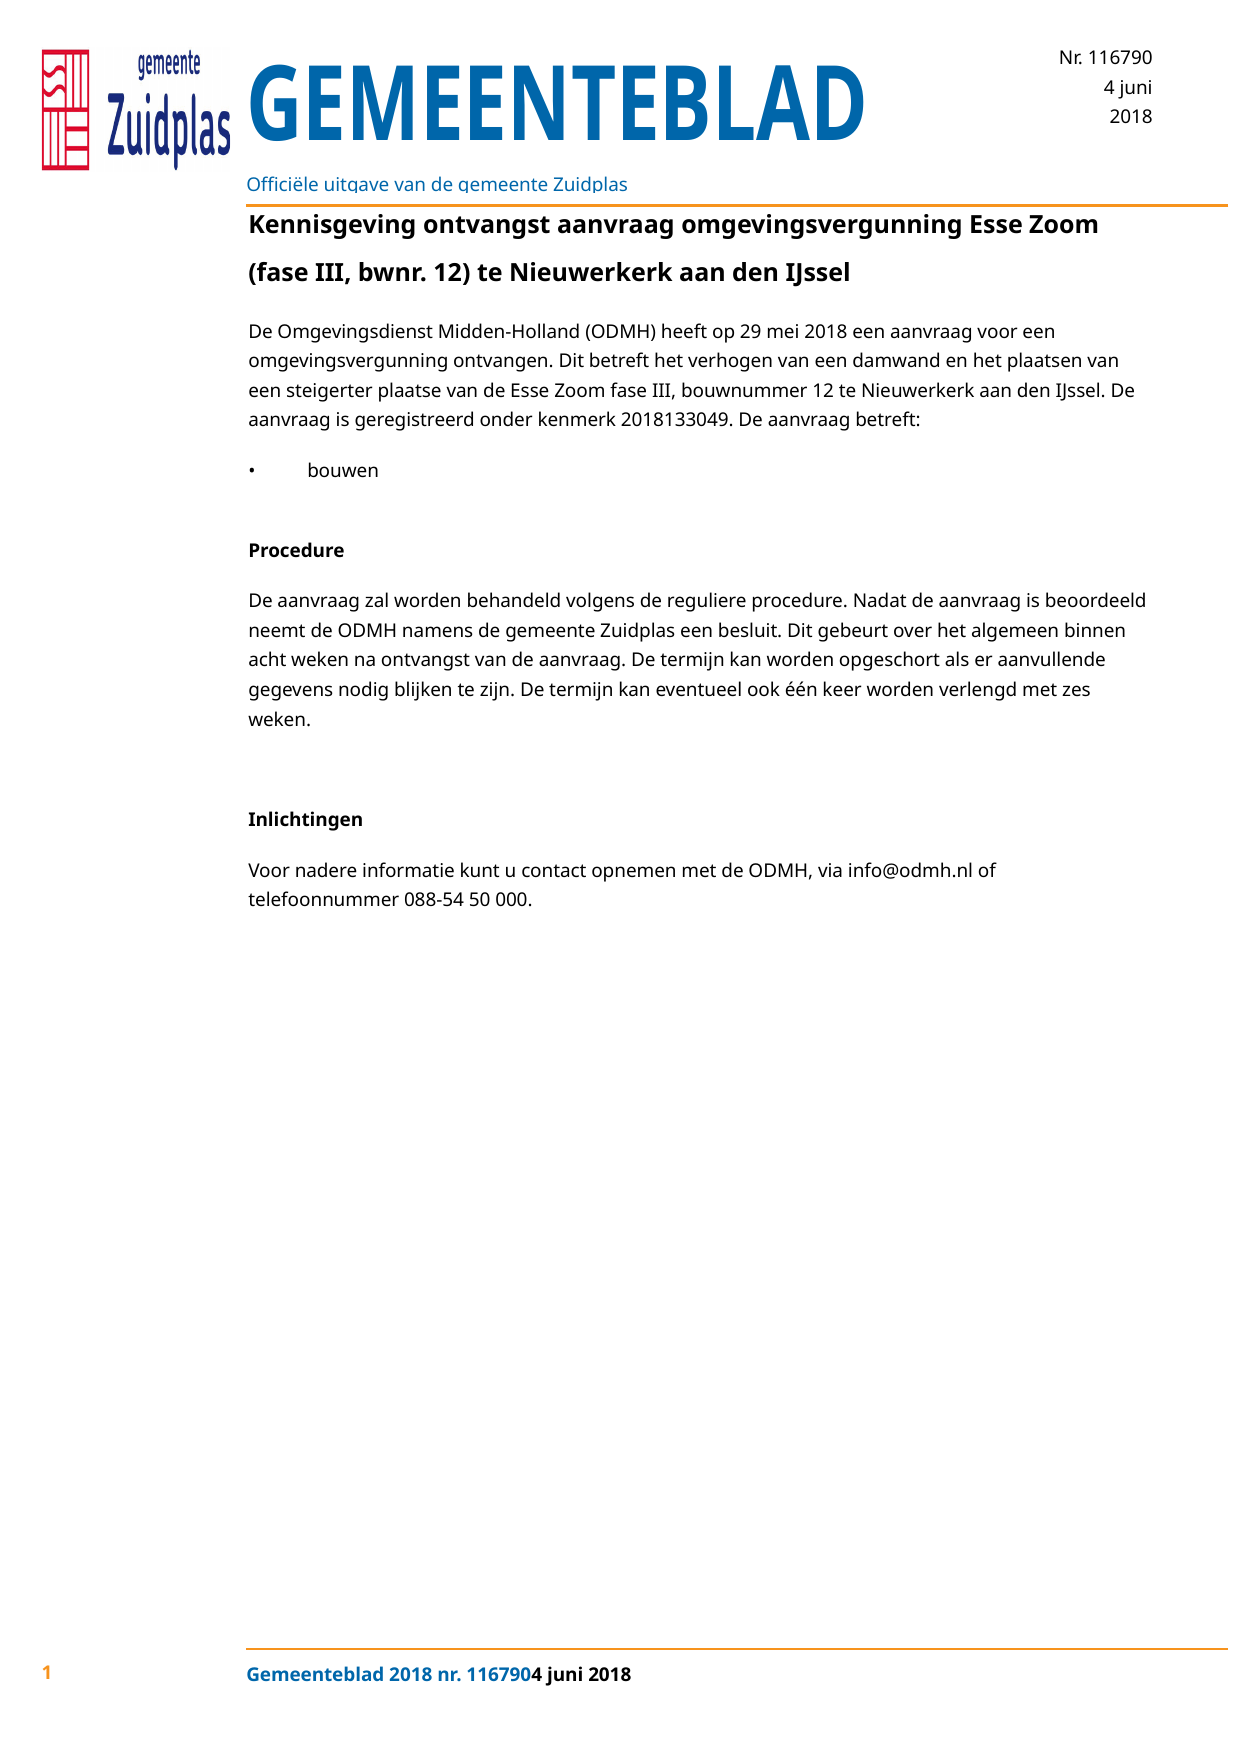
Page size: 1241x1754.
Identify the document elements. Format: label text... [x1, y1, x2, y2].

text Voor nadere informatie kunt u contact opnemen met de ODMH, via info@odmh.nl of telefoonnummer 088-54 50 000. [248, 857, 1152, 912]
text Inlichtingen [248, 807, 1152, 832]
text Procedure [248, 537, 1152, 563]
picture [41, 47, 231, 172]
text De Omgevingsdienst Midden-Holland (ODMH) heeft op 29 mei 2018 een aanvraag voor een omgevingsvergunning ontvangen. Dit betreft het verhogen van een damwand en het plaatsen van een steigerter plaatse van de Esse Zoom fase III, bouwnummer 12 te Nieuwerkerk aan den IJssel. De aanvraag is geregistreerd onder kenmerk 2018133049. De aanvraag betreft: [248, 318, 1152, 432]
text De aanvraag zal worden behandeld volgens de reguliere procedure. Nadat de aanvraag is beoordeeld neemt de ODMH namens de gemeente Zuidplas een besluit. Dit gebeurt over het algemeen binnen acht weken na ontvangst van de aanvraag. De termijn kan worden opgeschort als er aanvullende gegevens nodig blijken te zijn. De termijn kan eventueel ook één keer worden verlengd met zes weken. [248, 587, 1152, 732]
text Kennisgeving ontvangst aanvraag omgevingsvergunning Esse Zoom (fase III, bwnr. 12) te Nieuwerkerk aan den IJssel [248, 207, 1152, 288]
list bouwen [248, 457, 1152, 483]
